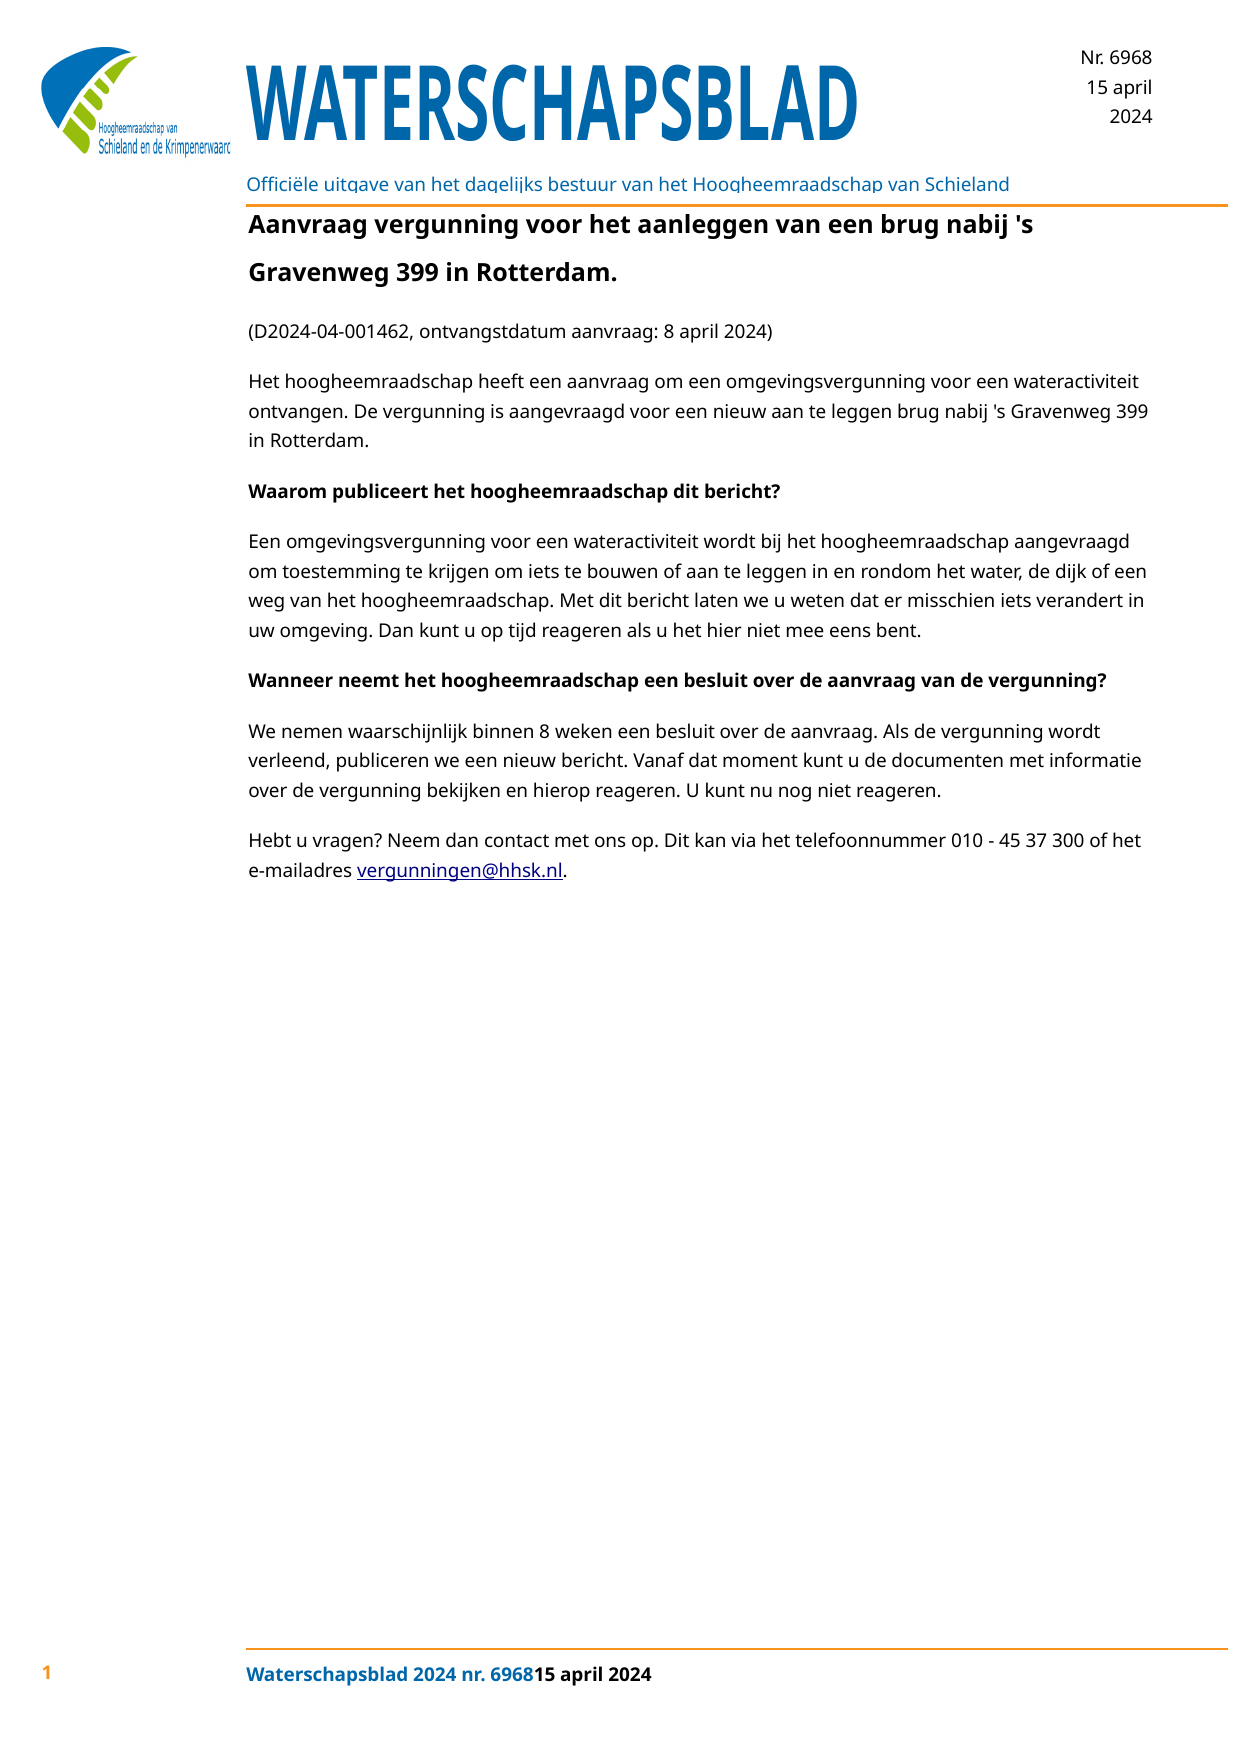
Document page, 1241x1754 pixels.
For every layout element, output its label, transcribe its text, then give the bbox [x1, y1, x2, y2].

text Een omgevingsvergunning voor een wateractiviteit wordt bij het hoogheemraadschap aangevraagd om toestemming te krijgen om iets te bouwen of aan te leggen in en rondom het water, de dijk of een weg van het hoogheemraadschap. Met dit bericht laten we u weten dat er misschien iets verandert in uw omgeving. Dan kunt u op tijd reageren als u het hier niet mee eens bent. [248, 528, 1152, 643]
picture [41, 47, 231, 172]
text Het hoogheemraadschap heeft een aanvraag om een omgevingsvergunning voor een wateractiviteit ontvangen. De vergunning is aangevraagd voor een nieuw aan te leggen brug nabij 's Gravenweg 399 in Rotterdam. [248, 368, 1152, 453]
text Waarom publiceert het hoogheemraadschap dit bericht? [248, 478, 1152, 504]
text We nemen waarschijnlijk binnen 8 weken een besluit over de aanvraag. Als de vergunning wordt verleend, publiceren we een nieuw bericht. Vanaf dat moment kunt u de documenten met informatie over de vergunning bekijken en hierop reageren. U kunt nu nog niet reageren. [248, 718, 1152, 803]
text Aanvraag vergunning voor het aanleggen van een brug nabij 's Gravenweg 399 in Rotterdam. [248, 207, 1152, 288]
text Wanneer neemt het hoogheemraadschap een besluit over de aanvraag van de vergunning? [248, 667, 1152, 693]
text Hebt u vragen? Neem dan contact met ons op. Dit kan via het telefoonnummer 010 - 45 37 300 of het e-mailadres vergunningen@hhsk.nl. [248, 827, 1152, 883]
text (D2024-04-001462, ontvangstdatum aanvraag: 8 april 2024) [248, 318, 1152, 344]
